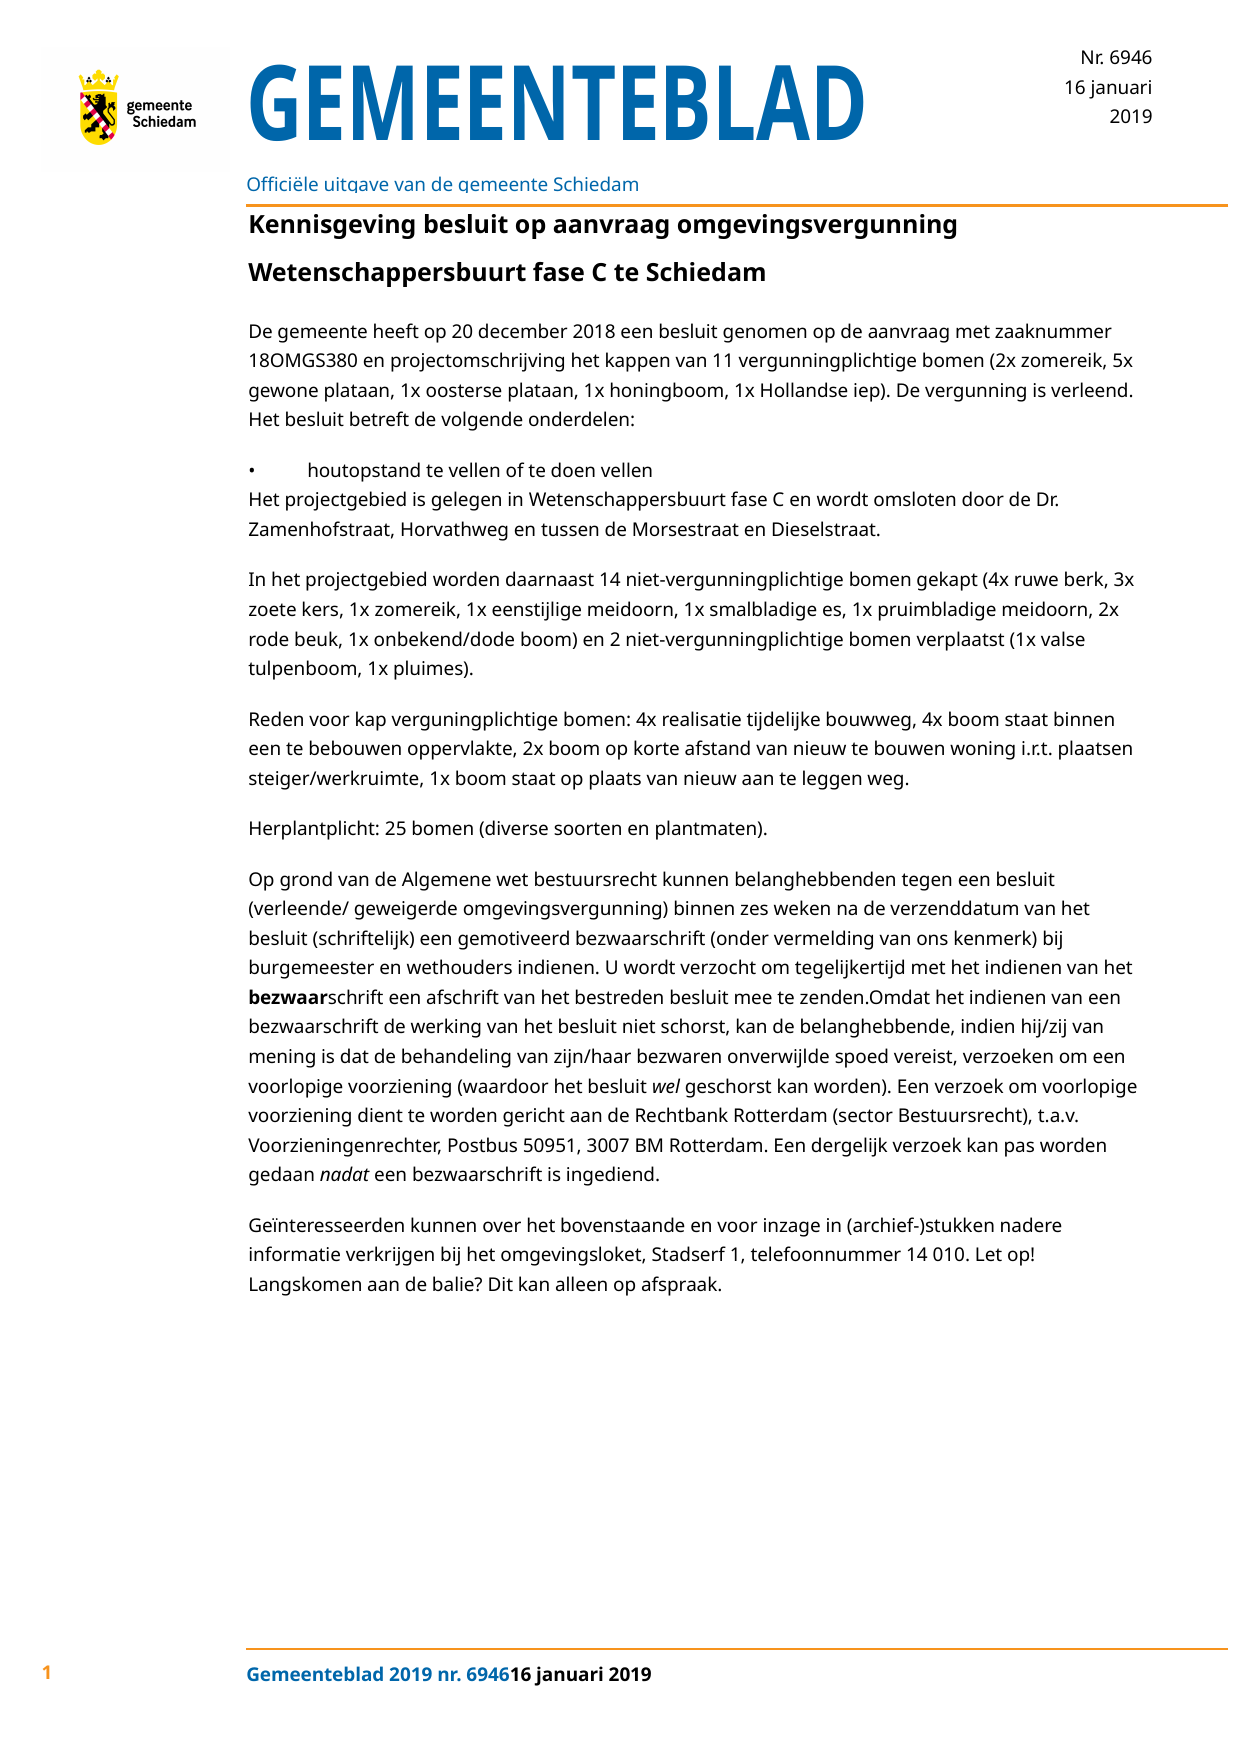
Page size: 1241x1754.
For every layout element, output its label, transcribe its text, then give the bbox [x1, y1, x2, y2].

picture [41, 47, 231, 172]
text Reden voor kap verguningplichtige bomen: 4x realisatie tijdelijke bouwweg, 4x boom staat binnen een te bebouwen oppervlakte, 2x boom op korte afstand van nieuw te bouwen woning i.r.t. plaatsen steiger/werkruimte, 1x boom staat op plaats van nieuw aan te leggen weg. [248, 706, 1152, 791]
text Het projectgebied is gelegen in Wetenschappersbuurt fase C en wordt omsloten door de Dr. Zamenhofstraat, Horvathweg en tussen de Morsestraat en Dieselstraat. [248, 487, 1152, 542]
text Geïnteresseerden kunnen over het bovenstaande en voor inzage in (archief-)stukken nadere informatie verkrijgen bij het omgevingsloket, Stadserf 1, telefoonnummer 14 010. Let op! Langskomen aan de balie? Dit kan alleen op afspraak. [248, 1212, 1152, 1297]
text Herplantplicht: 25 bomen (diverse soorten en plantmaten). [248, 815, 1152, 841]
text Op grond van de Algemene wet bestuursrecht kunnen belanghebbenden tegen een besluit (verleende/ geweigerde omgevingsvergunning) binnen zes weken na de verzenddatum van het besluit (schriftelijk) een gemotiveerd bezwaarschrift (onder vermelding van ons kenmerk) bij burgemeester en wethouders indienen. U wordt verzocht om tegelijkertijd met het indienen van het bezwaarschrift een afschrift van het bestreden besluit mee te zenden.Omdat het indienen van een bezwaarschrift de werking van het besluit niet schorst, kan de belanghebbende, indien hij/zij van mening is dat de behandeling van zijn/haar bezwaren onverwijlde spoed vereist, verzoeken om een voorlopige voorziening (waardoor het besluit wel geschorst kan worden). Een verzoek om voorlopige voorziening dient te worden gericht aan de Rechtbank Rotterdam (sector Bestuursrecht), t.a.v. Voorzieningenrechter, Postbus 50951, 3007 BM Rotterdam. Een dergelijk verzoek kan pas worden gedaan nadat een bezwaarschrift is ingediend. [248, 866, 1152, 1187]
text Kennisgeving besluit op aanvraag omgevingsvergunning Wetenschappersbuurt fase C te Schiedam [248, 207, 1152, 288]
text In het projectgebied worden daarnaast 14 niet-vergunningplichtige bomen gekapt (4x ruwe berk, 3x zoete kers, 1x zomereik, 1x eenstijlige meidoorn, 1x smalbladige es, 1x pruimbladige meidoorn, 2x rode beuk, 1x onbekend/dode boom) en 2 niet-vergunningplichtige bomen verplaatst (1x valse tulpenboom, 1x pluimes). [248, 567, 1152, 681]
text De gemeente heeft op 20 december 2018 een besluit genomen op de aanvraag met zaaknummer 18OMGS380 en projectomschrijving het kappen van 11 vergunningplichtige bomen (2x zomereik, 5x gewone plataan, 1x oosterse plataan, 1x honingboom, 1x Hollandse iep). De vergunning is verleend. Het besluit betreft de volgende onderdelen: [248, 318, 1152, 432]
list houtopstand te vellen of te doen vellen [248, 457, 1152, 483]
